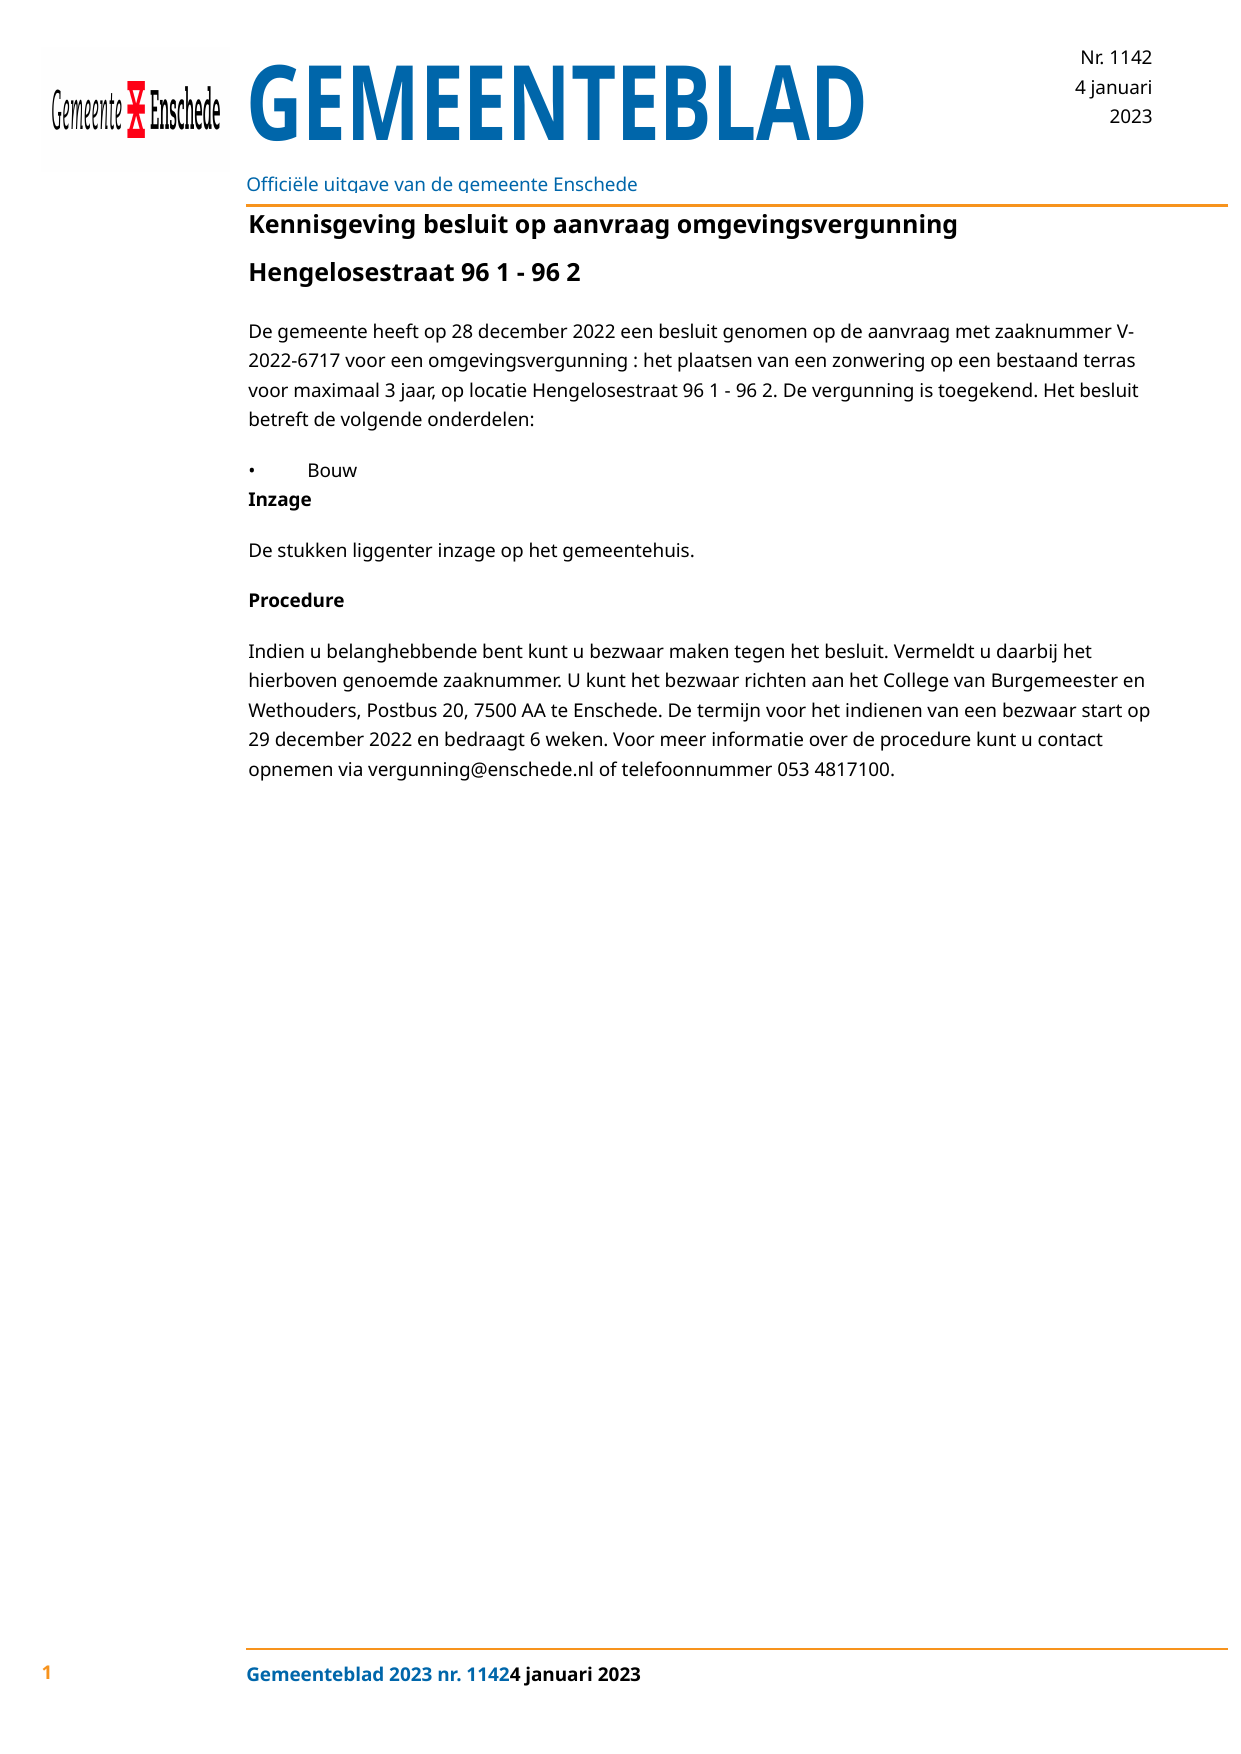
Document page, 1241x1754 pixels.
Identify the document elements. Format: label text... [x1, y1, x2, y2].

text Indien u belanghebbende bent kunt u bezwaar maken tegen het besluit. Vermeldt u daarbij het hierboven genoemde zaaknummer. U kunt het bezwaar richten aan het College van Burgemees­ter en Wethouders, Postbus 20, 7500 AA te Enschede. De termijn voor het indienen van een bezwaar start op 29 december 2022 en bedraagt 6 weken. Voor meer informatie over de procedure kunt u contact opnemen via vergunning@enschede.nl of telefoonnummer 053 4817100. [248, 638, 1152, 782]
text De gemeente heeft op 28 december 2022 een besluit genomen op de aanvraag met zaaknummer V-2022-6717 voor een omgevingsvergunning : het plaatsen van een zonwering op een bestaand terras voor maximaal 3 jaar, op locatie Hengelosestraat 96 1 - 96 2. De vergunning is toegekend. Het besluit betreft de volgende onderdelen: [248, 318, 1152, 432]
list Bouw [248, 457, 1152, 483]
text Inzage [248, 487, 1152, 512]
text Procedure [248, 587, 1152, 613]
picture [41, 47, 231, 172]
text De stukken liggenter inzage op het gemeentehuis. [248, 537, 1152, 563]
text Kennisgeving besluit op aanvraag omgevingsvergunning Hengelosestraat 96 1 - 96 2 [248, 207, 1152, 288]
